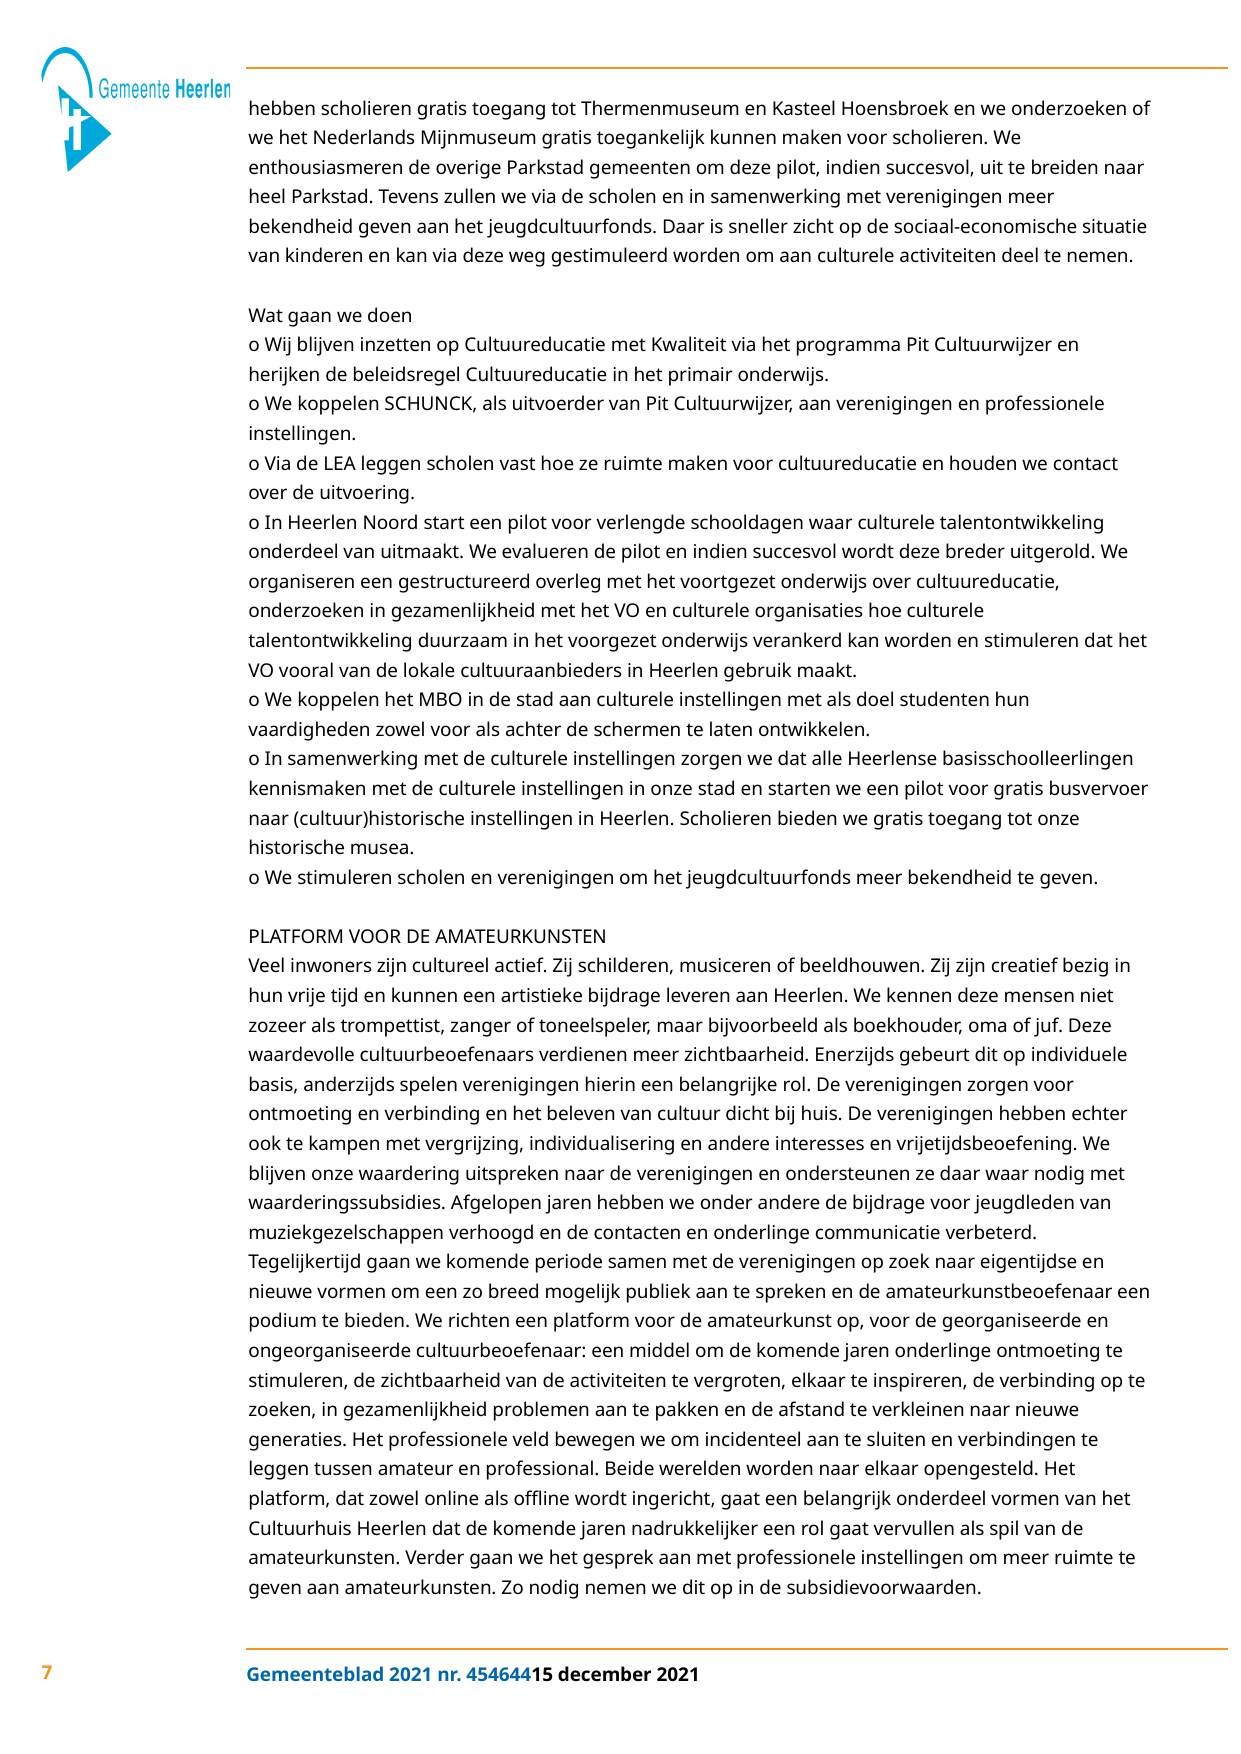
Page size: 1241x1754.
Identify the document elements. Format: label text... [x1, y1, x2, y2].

text o In Heerlen Noord start een pilot voor verlengde schooldagen waar culturele talentontwikkeling onderdeel van uitmaakt. We evalueren de pilot en indien succesvol wordt deze breder uitgerold. We organiseren een gestructureerd overleg met het voortgezet onderwijs over cultuureducatie, onderzoeken in gezamenlijkheid met het VO en culturele organisaties hoe culturele talentontwikkeling duurzaam in het voorgezet onderwijs verankerd kan worden en stimuleren dat het VO vooral van de lokale cultuuraanbieders in Heerlen gebruik maakt. [248, 509, 1152, 683]
text o Wij blijven inzetten op Cultuureducatie met Kwaliteit via het programma Pit Cultuurwijzer en herijken de beleidsregel Cultuureducatie in het primair onderwijs. [248, 331, 1152, 387]
text hebben scholieren gratis toegang tot Thermenmuseum en Kasteel Hoensbroek en we onderzoeken of we het Nederlands Mijnmuseum gratis toegankelijk kunnen maken voor scholieren. We enthousiasmeren de overige Parkstad gemeenten om deze pilot, indien succesvol, uit te breiden naar heel Parkstad. Tevens zullen we via de scholen en in samenwerking met verenigingen meer bekendheid geven aan het jeugdcultuurfonds. Daar is sneller zicht op de sociaal-economische situatie van kinderen en kan via deze weg gestimuleerd worden om aan culturele activiteiten deel te nemen. [248, 95, 1152, 268]
text o We koppelen het MBO in de stad aan culturele instellingen met als doel studenten hun vaardigheden zowel voor als achter de schermen te laten ontwikkelen. [248, 686, 1152, 742]
text o We stimuleren scholen en verenigingen om het jeugdcultuurfonds meer bekendheid te geven. [248, 864, 1152, 890]
text Wat gaan we doen [248, 302, 1152, 328]
picture [41, 47, 59, 70]
text o Via de LEA leggen scholen vast hoe ze ruimte maken voor cultuureducatie en houden we contact over de uitvoering. [248, 450, 1152, 505]
picture [41, 47, 231, 172]
text PLATFORM VOOR DE AMATEURKUNSTEN [248, 923, 1152, 949]
text o In samenwerking met de culturele instellingen zorgen we dat alle Heerlense basisschoolleerlingen kennismaken met de culturele instellingen in onze stad en starten we een pilot voor gratis busvervoer naar (cultuur)historische instellingen in Heerlen. Scholieren bieden we gratis toegang tot onze historische musea. [248, 746, 1152, 860]
text o We koppelen SCHUNCK, als uitvoerder van Pit Cultuurwijzer, aan verenigingen en professionele instellingen. [248, 391, 1152, 446]
text Veel inwoners zijn cultureel actief. Zij schilderen, musiceren of beeldhouwen. Zij zijn creatief bezig in hun vrije tijd en kunnen een artistieke bijdrage leveren aan Heerlen. We kennen deze mensen niet zozeer als trompettist, zanger of toneelspeler, maar bijvoorbeeld als boekhouder, oma of juf. Deze waardevolle cultuurbeoefenaars verdienen meer zichtbaarheid. Enerzijds gebeurt dit op individuele basis, anderzijds spelen verenigingen hierin een belangrijke rol. De verenigingen zorgen voor ontmoeting en verbinding en het beleven van cultuur dicht bij huis. De verenigingen hebben echter ook te kampen met vergrijzing, individualisering en andere interesses en vrijetijdsbeoefening. We blijven onze waardering uitspreken naar de verenigingen en ondersteunen ze daar waar nodig met waarderingssubsidies. Afgelopen jaren hebben we onder andere de bijdrage voor jeugdleden van muziekgezelschappen verhoogd en de contacten en onderlinge communicatie verbeterd. Tegelijkertijd gaan we komende periode samen met de verenigingen op zoek naar eigentijdse en nieuwe vormen om een zo breed mogelijk publiek aan te spreken en de amateurkunstbeoefenaar een podium te bieden. We richten een platform voor de amateurkunst op, voor de georganiseerde en ongeorganiseerde cultuurbeoefenaar: een middel om de komende jaren onderlinge ontmoeting te stimuleren, de zichtbaarheid van de activiteiten te vergroten, elkaar te inspireren, de verbinding op te zoeken, in gezamenlijkheid problemen aan te pakken en de afstand te verkleinen naar nieuwe generaties. Het professionele veld bewegen we om incidenteel aan te sluiten en verbindingen te leggen tussen amateur en professional. Beide werelden worden naar elkaar opengesteld. Het platform, dat zowel online als offline wordt ingericht, gaat een belangrijk onderdeel vormen van het Cultuurhuis Heerlen dat de komende jaren nadrukkelijker een rol gaat vervullen als spil van de amateurkunsten. Verder gaan we het gesprek aan met professionele instellingen om meer ruimte te geven aan amateurkunsten. Zo nodig nemen we dit op in de subsidievoorwaarden. [248, 953, 1152, 1600]
